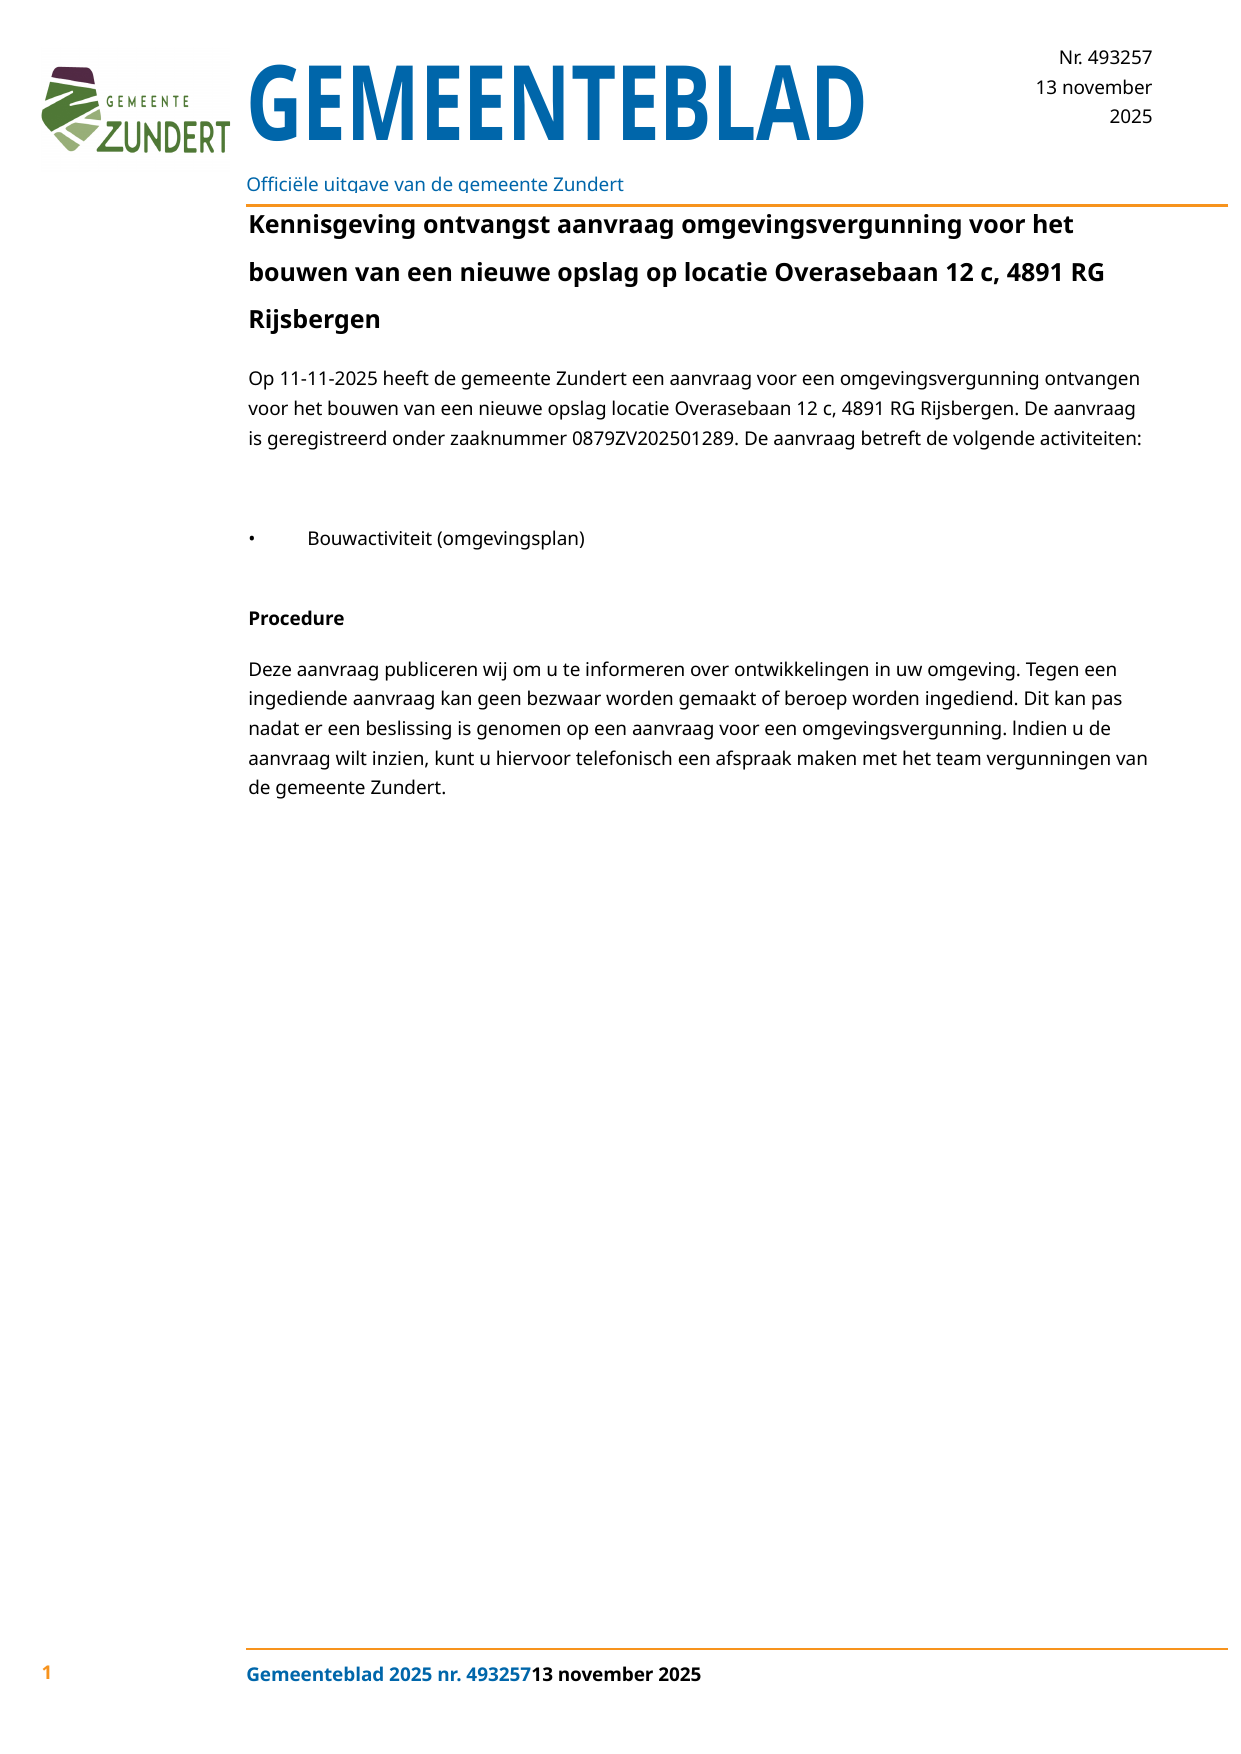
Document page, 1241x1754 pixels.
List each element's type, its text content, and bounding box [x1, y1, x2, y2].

text Deze aanvraag publiceren wij om u te informeren over ontwikkelingen in uw omgeving. Tegen een ingediende aanvraag kan geen bezwaar worden gemaakt of beroep worden ingediend. Dit kan pas nadat er een beslissing is genomen op een aanvraag voor een omgevingsvergunning. lndien u de aanvraag wilt inzien, kunt u hiervoor telefonisch een afspraak maken met het team vergunningen van de gemeente Zundert. [248, 656, 1152, 800]
picture [41, 47, 231, 172]
text Kennisgeving ontvangst aanvraag omgevingsvergunning voor het bouwen van een nieuwe opslag op locatie Overasebaan 12 c, 4891 RG Rijsbergen [248, 207, 1152, 336]
text Procedure [248, 606, 1152, 631]
text Op 11-11-2025 heeft de gemeente Zundert een aanvraag voor een omgevingsvergunning ontvangen voor het bouwen van een nieuwe opslag locatie Overasebaan 12 c, 4891 RG Rijsbergen. De aanvraag is geregistreerd onder zaaknummer 0879ZV202501289. De aanvraag betreft de volgende activiteiten: [248, 366, 1152, 450]
list Bouwactiviteit (omgevingsplan) [248, 526, 1152, 551]
